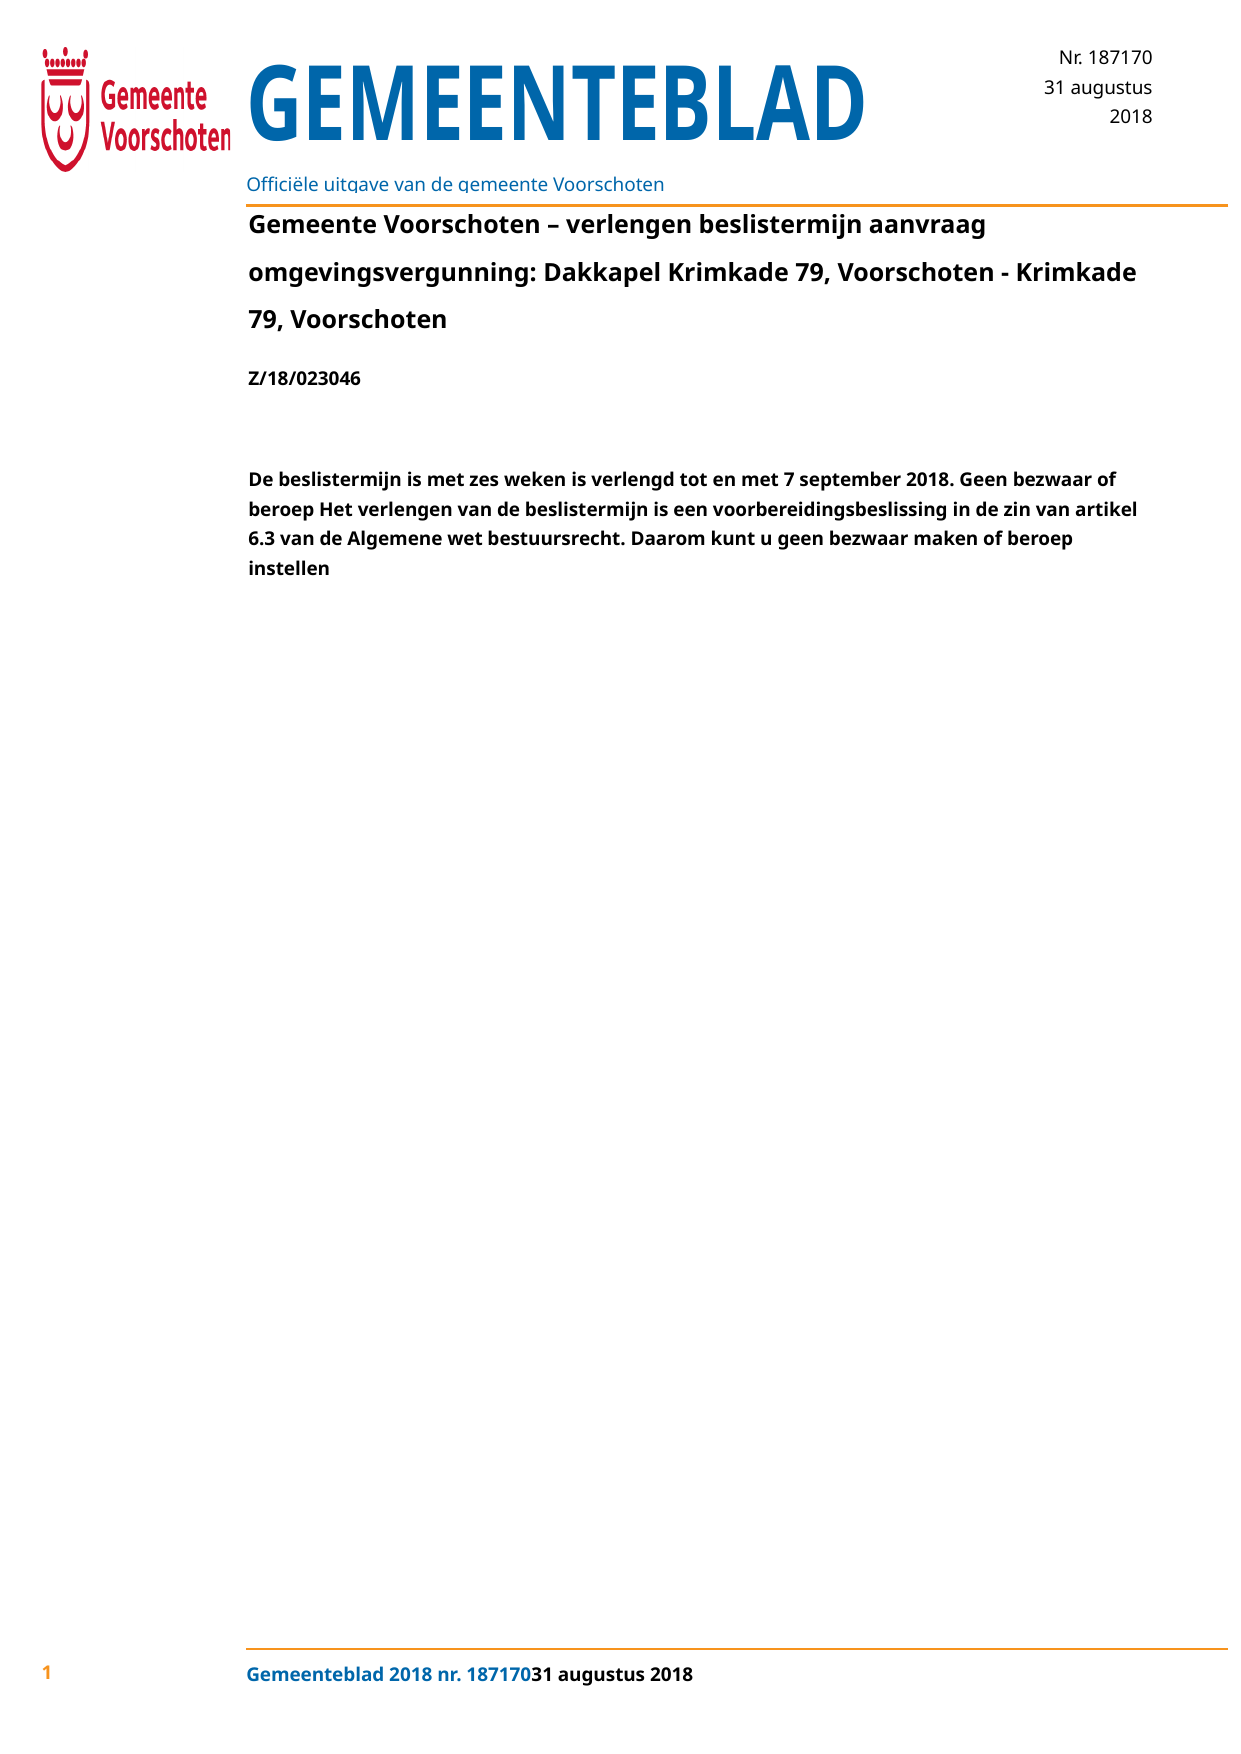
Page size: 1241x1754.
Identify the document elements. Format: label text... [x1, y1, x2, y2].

text De beslistermijn is met zes weken is verlengd tot en met 7 september 2018. Geen bezwaar of beroep Het verlengen van de beslistermijn is een voorbereidingsbeslissing in de zin van artikel 6.3 van de Algemene wet bestuursrecht. Daarom kunt u geen bezwaar maken of beroep instellen [248, 466, 1152, 581]
picture [41, 47, 231, 172]
text Z/18/023046 [248, 366, 1152, 391]
text Gemeente Voorschoten – verlengen beslistermijn aanvraag omgevingsvergunning: Dakkapel Krimkade 79, Voorschoten - Krimkade 79, Voorschoten [248, 207, 1152, 336]
